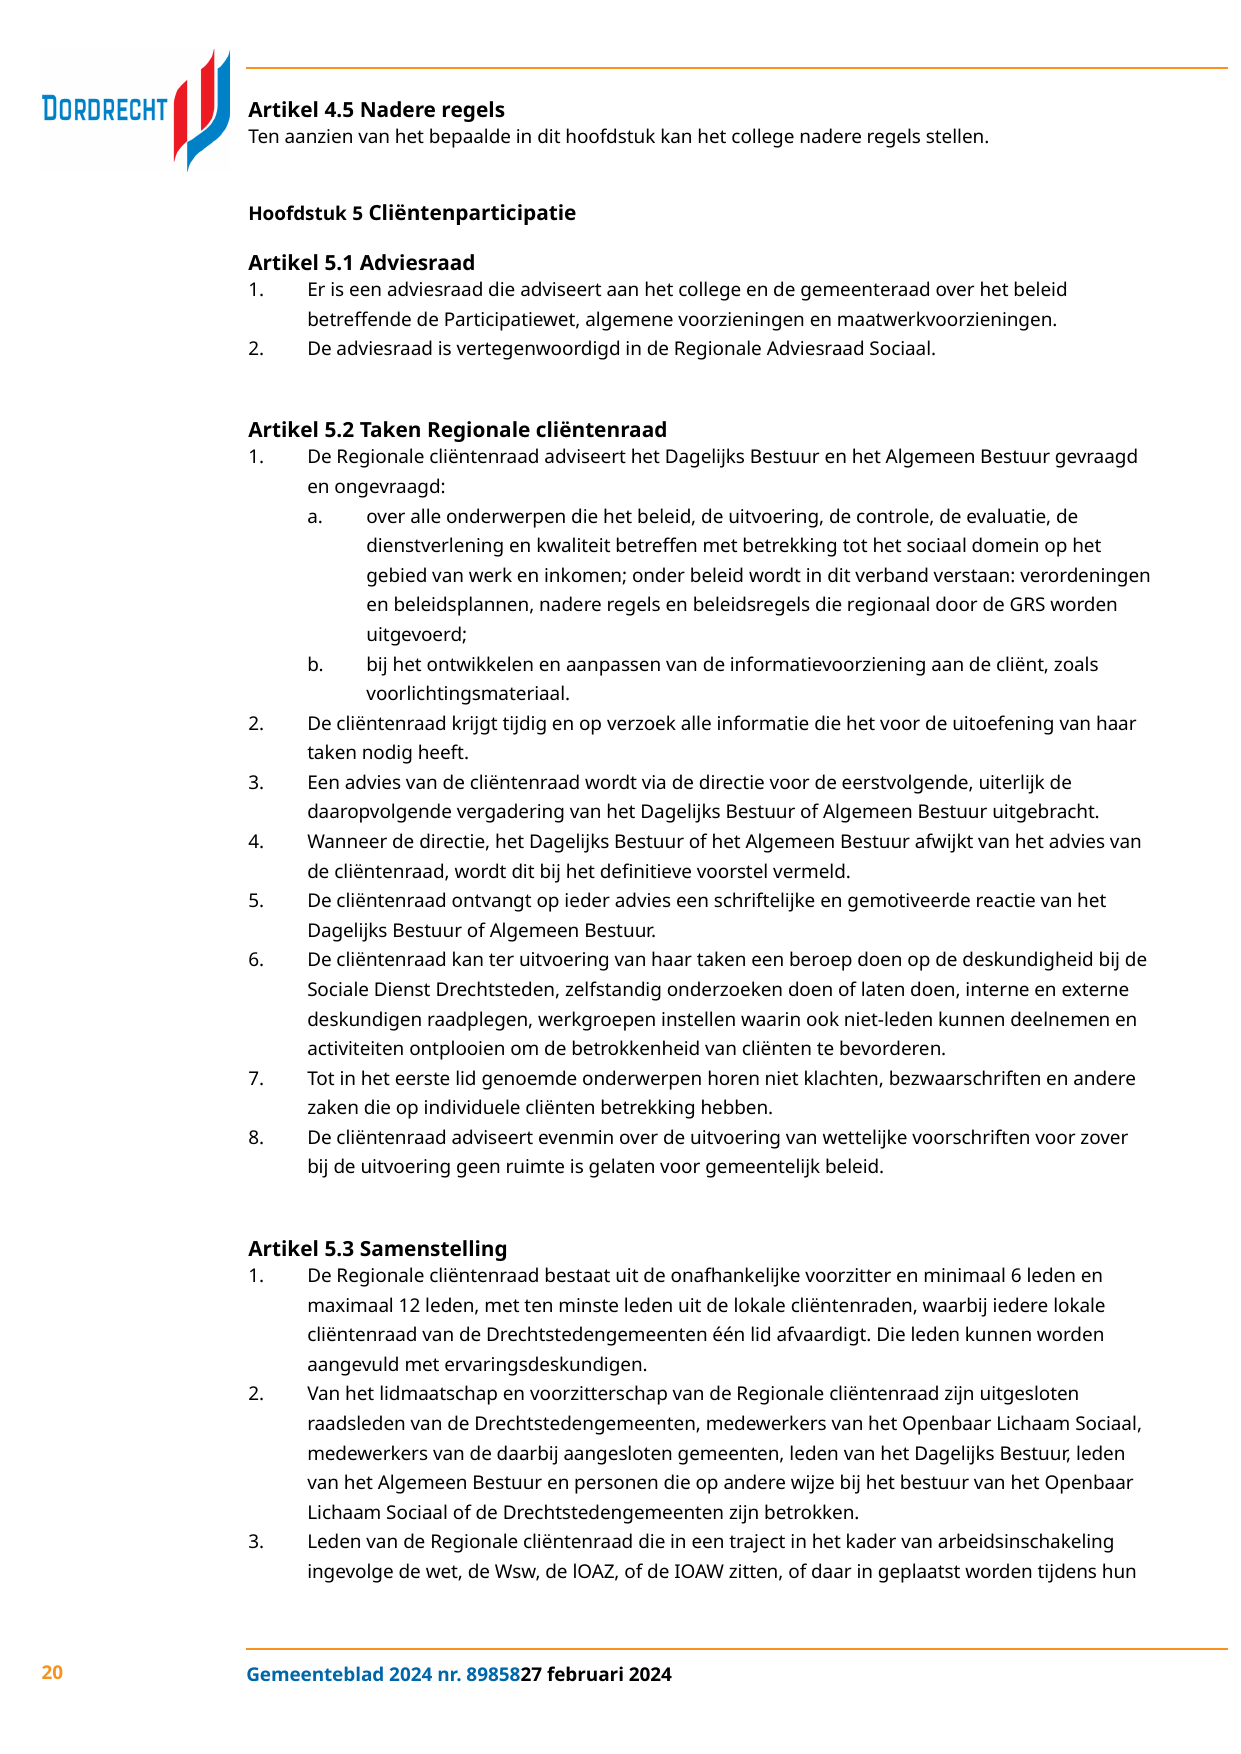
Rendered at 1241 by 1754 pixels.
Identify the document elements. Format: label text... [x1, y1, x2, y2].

list Leden van de Regionale cliëntenraad die in een traject in het kader van arbeidsinschakeling ingevolge de wet, de Wsw, de lOAZ, of de IOAW zitten, of daar in geplaatst worden tijdens hun [248, 1528, 1152, 1584]
list De Regionale cliëntenraad adviseert het Dagelijks Bestuur en het Algemeen Bestuur gevraagd en ongevraagd: [248, 444, 1152, 499]
text Hoofdstuk 5 Cliëntenparticipatie [248, 198, 1152, 227]
list Tot in het eerste lid genoemde onderwerpen horen niet klachten, bezwaarschriften en andere zaken die op individuele cliënten betrekking hebben. [248, 1065, 1152, 1120]
list De adviesraad is vertegenwoordigd in de Regionale Adviesraad Sociaal. [248, 335, 1152, 361]
list Er is een adviesraad die adviseert aan het college en de gemeenteraad over het beleid betreffende de Participatiewet, algemene voorzieningen en maatwerkvoorzieningen. [248, 276, 1152, 331]
list De cliëntenraad adviseert evenmin over de uitvoering van wettelijke voorschriften voor zover bij de uitvoering geen ruimte is gelaten voor gemeentelijk beleid. [248, 1124, 1152, 1179]
list De cliëntenraad ontvangt op ieder advies een schriftelijke en gemotiveerde reactie van het Dagelijks Bestuur of Algemeen Bestuur. [248, 887, 1152, 943]
list over alle onderwerpen die het beleid, de uitvoering, de controle, de evaluatie, de dienstverlening en kwaliteit betreffen met betrekking tot het sociaal domein op het gebied van werk en inkomen; onder beleid wordt in dit verband verstaan: verordeningen en beleidsplannen, nadere regels en beleidsregels die regionaal door de GRS worden uitgevoerd; [307, 503, 1152, 647]
list Een advies van de cliëntenraad wordt via de directie voor de eerstvolgende, uiterlijk de daaropvolgende vergadering van het Dagelijks Bestuur of Algemeen Bestuur uitgebracht. [248, 769, 1152, 824]
text Artikel 5.2 Taken Regionale cliëntenraad [248, 415, 1152, 444]
picture [41, 47, 231, 172]
list Van het lidmaatschap en voorzitterschap van de Regionale cliëntenraad zijn uitgesloten raadsleden van de Drechtstedengemeenten, medewerkers van het Openbaar Lichaam Sociaal, medewerkers van de daarbij aangesloten gemeenten, leden van het Dagelijks Bestuur, leden van het Algemeen Bestuur en personen die op andere wijze bij het bestuur van het Openbaar Lichaam Sociaal of de Drechtstedengemeenten zijn betrokken. [248, 1381, 1152, 1524]
text Artikel 5.1 Adviesraad [248, 248, 1152, 276]
list De Regionale cliëntenraad bestaat uit de onafhankelijke voorzitter en minimaal 6 leden en maximaal 12 leden, met ten minste leden uit de lokale cliëntenraden, waarbij iedere lokale cliëntenraad van de Drechtstedengemeenten één lid afvaardigt. Die leden kunnen worden aangevuld met ervaringsdeskundigen. [248, 1262, 1152, 1377]
list De cliëntenraad krijgt tijdig en op verzoek alle informatie die het voor de uitoefening van haar taken nodig heeft. [248, 710, 1152, 765]
list De cliëntenraad kan ter uitvoering van haar taken een beroep doen op de deskundigheid bij de Sociale Dienst Drechtsteden, zelfstandig onderzoeken doen of laten doen, interne en externe deskundigen raadplegen, werkgroepen instellen waarin ook niet-leden kunnen deelnemen en activiteiten ontplooien om de betrokkenheid van cliënten te bevorderen. [248, 947, 1152, 1061]
text Artikel 5.3 Samenstelling [248, 1234, 1152, 1262]
text Artikel 4.5 Nadere regels [248, 95, 1152, 123]
list Wanneer de directie, het Dagelijks Bestuur of het Algemeen Bestuur afwijkt van het advies van de cliëntenraad, wordt dit bij het definitieve voorstel vermeld. [248, 828, 1152, 884]
text Ten aanzien van het bepaalde in dit hoofdstuk kan het college nadere regels stellen. [248, 123, 1152, 149]
list bij het ontwikkelen en aanpassen van de informatievoorziening aan de cliënt, zoals voorlichtingsmateriaal. [307, 651, 1152, 706]
